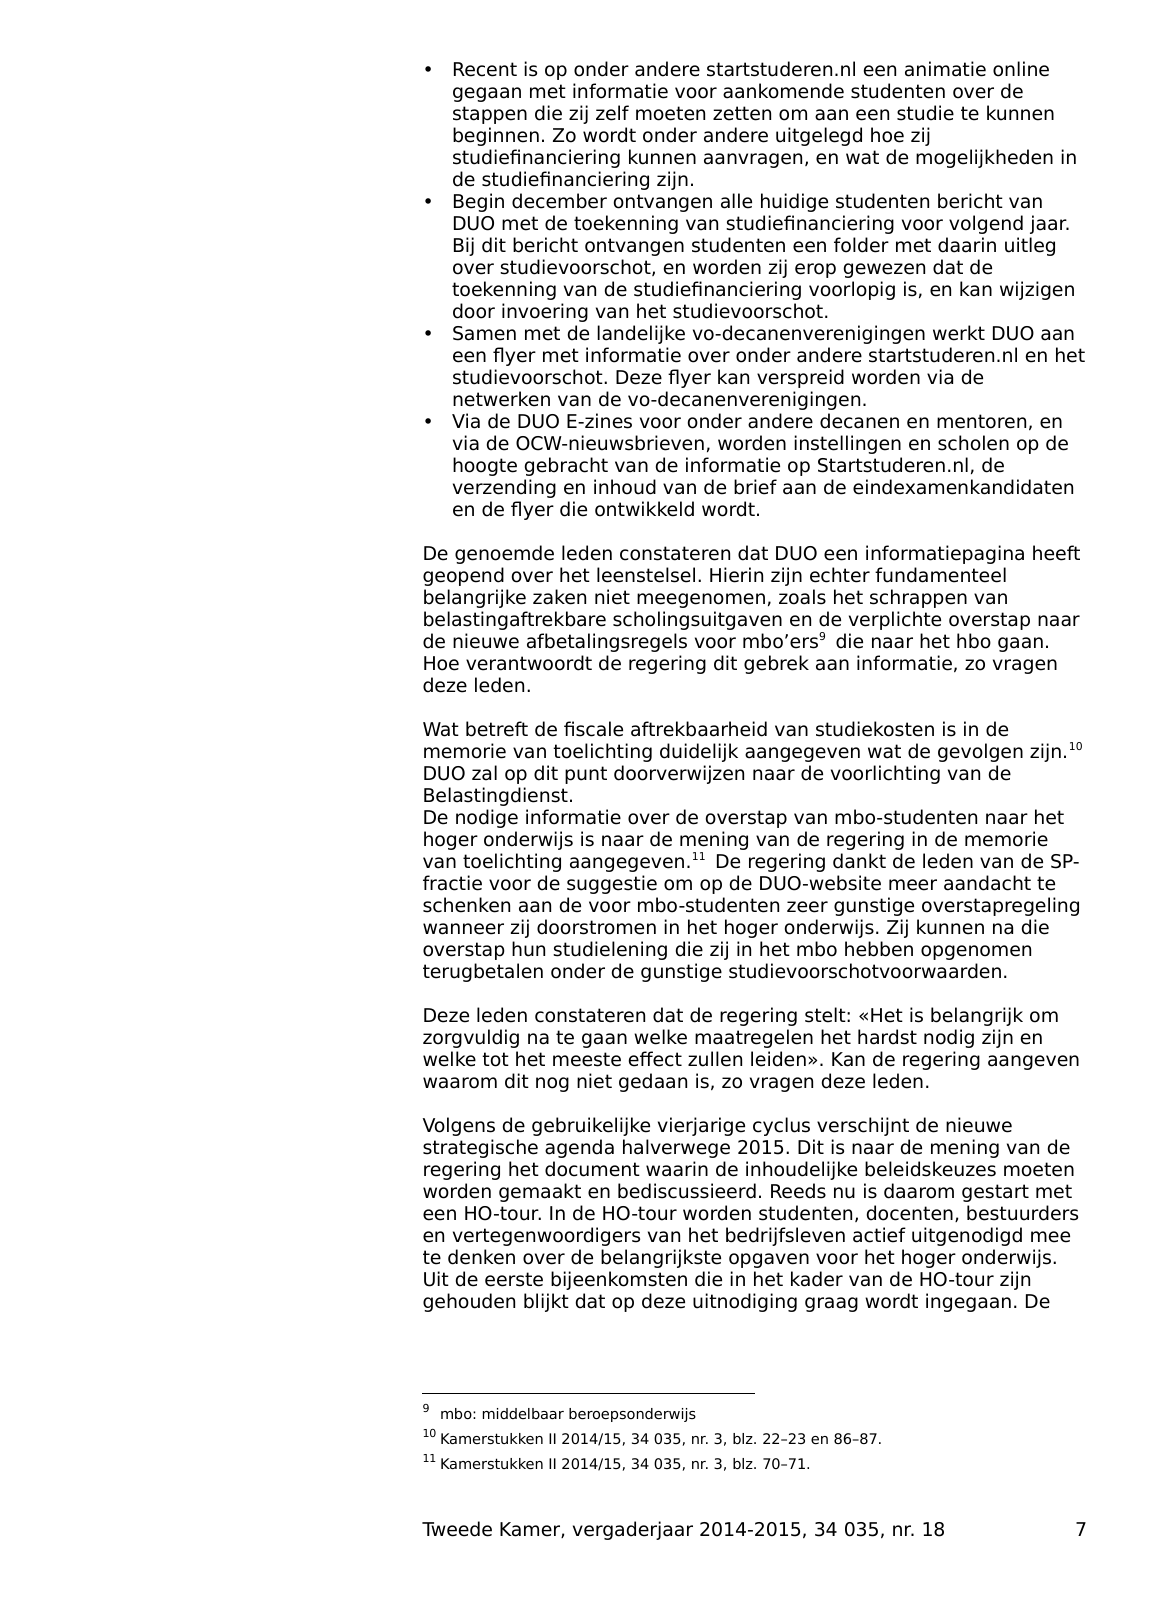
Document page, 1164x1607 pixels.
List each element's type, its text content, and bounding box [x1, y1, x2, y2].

text De genoemde leden constateren dat DUO een informatiepagina heeft geopend over het leenstelsel. Hierin zijn echter fundamenteel belangrijke zaken niet meegenomen, zoals het schrappen van belastingaftrekbare scholingsuitgaven en de verplichte overstap naar de nieuwe afbetalingsregels voor mbo’ers die naar het hbo gaan. Hoe verantwoordt de regering dit gebrek aan informatie, zo vragen deze leden. [422, 543, 1087, 697]
text • Begin december ontvangen alle huidige studenten bericht van DUO met de toekenning van studiefinanciering voor volgend jaar. Bij dit bericht ontvangen studenten een folder met daarin uitleg over studievoorschot, en worden zij erop gewezen dat de toekenning van de studiefinanciering voorlopig is, en kan wijzigen door invoering van het studievoorschot. [422, 191, 1087, 323]
text De nodige informatie over de overstap van mbo-studenten naar het hoger onderwijs is naar de mening van de regering in de memorie van toelichting aangegeven. De regering dankt de leden van de SP-fractie voor de suggestie om op de DUO-website meer aandacht te schenken aan de voor mbo-studenten zeer gunstige overstapregeling wanneer zij doorstromen in het hoger onderwijs. Zij kunnen na die overstap hun studielening die zij in het mbo hebben opgenomen terugbetalen onder de gunstige studievoorschotvoorwaarden. [422, 807, 1087, 983]
text mbo: middelbaar beroepsonderwijs [422, 1402, 1087, 1424]
text • Via de DUO E-zines voor onder andere decanen en mentoren, en via de OCW-nieuwsbrieven, worden instellingen en scholen op de hoogte gebracht van de informatie op Startstuderen.nl, de verzending en inhoud van de brief aan de eindexamenkandidaten en de flyer die ontwikkeld wordt. [422, 411, 1087, 521]
text Volgens de gebruikelijke vierjarige cyclus verschijnt de nieuwe strategische agenda halverwege 2015. Dit is naar de mening van de regering het document waarin de inhoudelijke beleidskeuzes moeten worden gemaakt en bediscussieerd. Reeds nu is daarom gestart met een HO-tour. In de HO-tour worden studenten, docenten, bestuurders en vertegenwoordigers van het bedrijfsleven actief uitgenodigd mee te denken over de belangrijkste opgaven voor het hoger onderwijs. Uit de eerste bijeenkomsten die in het kader van de HO-tour zijn gehouden blijkt dat op deze uitnodiging graag wordt ingegaan. De [422, 1115, 1087, 1313]
text Kamerstukken II 2014/15, 34 035, nr. 3, blz. 22–23 en 86–87. [422, 1427, 1087, 1449]
text • Recent is op onder andere startstuderen.nl een animatie online gegaan met informatie voor aankomende studenten over de stappen die zij zelf moeten zetten om aan een studie te kunnen beginnen. Zo wordt onder andere uitgelegd hoe zij studiefinanciering kunnen aanvragen, en wat de mogelijkheden in de studiefinanciering zijn. [422, 59, 1087, 191]
text Deze leden constateren dat de regering stelt: «Het is belangrijk om zorgvuldig na te gaan welke maatregelen het hardst nodig zijn en welke tot het meeste effect zullen leiden». Kan de regering aangeven waarom dit nog niet gedaan is, zo vragen deze leden. [422, 1005, 1087, 1093]
text Wat betreft de fiscale aftrekbaarheid van studiekosten is in de memorie van toelichting duidelijk aangegeven wat de gevolgen zijn. DUO zal op dit punt doorverwijzen naar de voorlichting van de Belastingdienst. [422, 719, 1087, 807]
text Kamerstukken II 2014/15, 34 035, nr. 3, blz. 70–71. [422, 1452, 1087, 1474]
text • Samen met de landelijke vo-decanenverenigingen werkt DUO aan een flyer met informatie over onder andere startstuderen.nl en het studievoorschot. Deze flyer kan verspreid worden via de netwerken van de vo-decanenverenigingen. [422, 323, 1087, 411]
